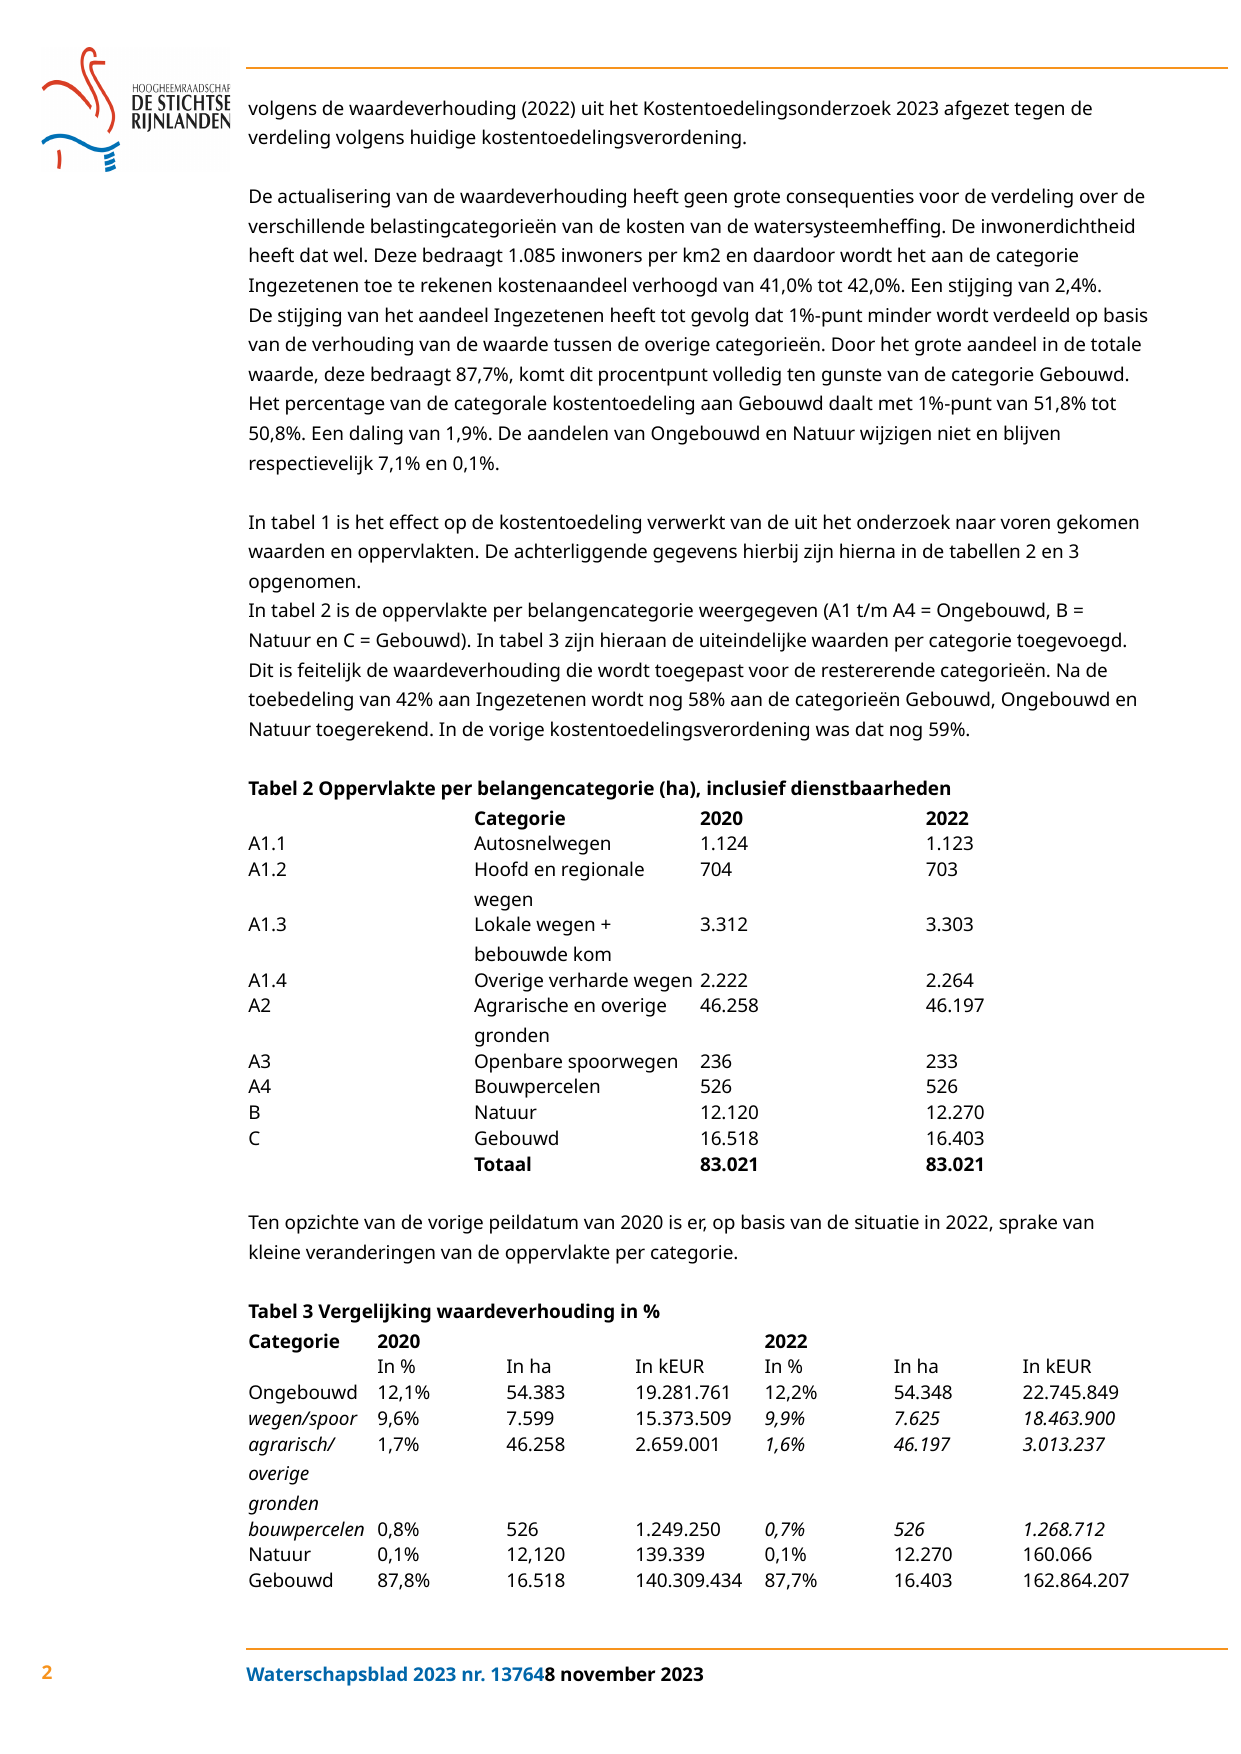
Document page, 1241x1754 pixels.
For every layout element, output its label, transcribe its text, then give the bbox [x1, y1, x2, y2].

table_cell A2 [248, 993, 474, 1048]
table_header [248, 805, 474, 831]
table_cell Hoofd en regionale wegen [474, 856, 700, 912]
table_cell 1.249.250 [635, 1516, 764, 1541]
table_cell 54.383 [506, 1379, 635, 1405]
table_cell 22.745.849 [1023, 1379, 1152, 1405]
table_cell A1.2 [248, 856, 474, 912]
table_cell [248, 1354, 377, 1379]
table_cell 1.268.712 [1023, 1516, 1152, 1541]
table_cell In kEUR [635, 1354, 764, 1379]
table_cell B [248, 1100, 474, 1125]
table_cell 7.599 [506, 1405, 635, 1431]
table_cell 18.463.900 [1023, 1405, 1152, 1431]
table_cell 0,8% [377, 1516, 506, 1541]
table_cell Lokale wegen + bebouwde kom [474, 912, 700, 967]
table_cell 16.403 [926, 1125, 1152, 1151]
table_cell 16.518 [700, 1125, 926, 1151]
table_cell 0,1% [377, 1541, 506, 1567]
table_cell 12,1% [377, 1379, 506, 1405]
table_cell 1,6% [764, 1431, 893, 1516]
table_cell 7.625 [894, 1405, 1022, 1431]
text De actualisering van de waardeverhouding heeft geen grote consequenties voor de verdeling over de verschillende belastingcategorieën van de kosten van de watersysteemheffing. De inwonerdichtheid heeft dat wel. Deze bedraagt 1.085 inwoners per km2 en daardoor wordt het aan de categorie Ingezetenen toe te rekenen kostenaandeel verhoogd van 41,0% tot 42,0%. Een stijging van 2,4%. [248, 183, 1152, 298]
table_cell 87,7% [764, 1567, 893, 1593]
table_cell 2.264 [926, 967, 1152, 993]
table_cell 87,8% [377, 1567, 506, 1593]
table_cell 1,7% [377, 1431, 506, 1516]
table_cell 12,2% [764, 1379, 893, 1405]
table_cell 233 [926, 1048, 1152, 1074]
table_cell 3.303 [926, 912, 1152, 967]
table_cell 16.403 [894, 1567, 1022, 1593]
table_cell 12.270 [894, 1541, 1022, 1567]
table_cell 46.258 [506, 1431, 635, 1516]
table_cell Overige verharde wegen [474, 967, 700, 993]
table_header 2020 [700, 805, 926, 831]
table_header 2020 [377, 1328, 764, 1354]
table_cell agrarisch/overige gronden [248, 1431, 377, 1516]
text Tabel 2 Oppervlakte per belangencategorie (ha), inclusief dienstbaarheden [248, 775, 1152, 801]
table_cell 526 [894, 1516, 1022, 1541]
table_cell Bouwpercelen [474, 1074, 700, 1099]
table_cell 0,7% [764, 1516, 893, 1541]
table_cell A1.3 [248, 912, 474, 967]
table_header 2022 [926, 805, 1152, 831]
table_cell 9,6% [377, 1405, 506, 1431]
text Ten opzichte van de vorige peildatum van 2020 is er, op basis van de situatie in 2022, sprake van kleine veranderingen van de oppervlakte per categorie. [248, 1209, 1152, 1265]
table_cell In % [377, 1354, 506, 1379]
table_cell 162.864.207 [1023, 1567, 1152, 1593]
table_cell 12.270 [926, 1100, 1152, 1125]
table_cell A1.1 [248, 831, 474, 856]
table_cell C [248, 1125, 474, 1151]
table_cell Autosnelwegen [474, 831, 700, 856]
table_cell A1.4 [248, 967, 474, 993]
table_cell 46.197 [894, 1431, 1022, 1516]
table_cell Natuur [248, 1541, 377, 1567]
table_cell 526 [700, 1074, 926, 1099]
table_cell 15.373.509 [635, 1405, 764, 1431]
table_header Categorie [474, 805, 700, 831]
table_cell 12,120 [506, 1541, 635, 1567]
table_cell wegen/spoor [248, 1405, 377, 1431]
table_cell 526 [926, 1074, 1152, 1099]
table_cell 3.013.237 [1023, 1431, 1152, 1516]
table_cell 0,1% [764, 1541, 893, 1567]
table_cell 139.339 [635, 1541, 764, 1567]
table_cell Gebouwd [248, 1567, 377, 1593]
table_cell 2.222 [700, 967, 926, 993]
table_cell 3.312 [700, 912, 926, 967]
table_cell Natuur [474, 1100, 700, 1125]
table_cell Gebouwd [474, 1125, 700, 1151]
table_cell Agrarische en overige gronden [474, 993, 700, 1048]
text volgens de waardeverhouding (2022) uit het Kostentoedelingsonderzoek 2023 afgezet tegen de verdeling volgens huidige kostentoedelingsverordening. [248, 95, 1152, 150]
table_cell 703 [926, 856, 1152, 912]
text In tabel 2 is de oppervlakte per belangencategorie weergegeven (A1 t/m A4 = Ongebouwd, B = Natuur en C = Gebouwd). In tabel 3 zijn hieraan de uiteindelijke waarden per categorie toegevoegd. Dit is feitelijk de waardeverhouding die wordt toegepast voor de restererende categorieën. Na de toebedeling van 42% aan Ingezetenen wordt nog 58% aan de categorieën Gebouwd, Ongebouwd en Natuur toegerekend. In de vorige kostentoedelingsverordening was dat nog 59%. [248, 598, 1152, 742]
table_cell In ha [506, 1354, 635, 1379]
table_cell 1.123 [926, 831, 1152, 856]
table_cell 19.281.761 [635, 1379, 764, 1405]
table_cell 1.124 [700, 831, 926, 856]
table_cell [248, 1151, 474, 1177]
table_cell Totaal [474, 1151, 700, 1177]
table_cell bouwpercelen [248, 1516, 377, 1541]
table_cell 83.021 [926, 1151, 1152, 1177]
table_cell Ongebouwd [248, 1379, 377, 1405]
table_cell In ha [894, 1354, 1022, 1379]
table_cell 2.659.001 [635, 1431, 764, 1516]
text In tabel 1 is het effect op de kostentoedeling verwerkt van de uit het onderzoek naar voren gekomen waarden en oppervlakten. De achterliggende gegevens hierbij zijn hierna in de tabellen 2 en 3 opgenomen. [248, 509, 1152, 594]
table_cell 16.518 [506, 1567, 635, 1593]
table_cell 704 [700, 856, 926, 912]
table_cell In % [764, 1354, 893, 1379]
table_cell 83.021 [700, 1151, 926, 1177]
table_cell 160.066 [1023, 1541, 1152, 1567]
table_cell A3 [248, 1048, 474, 1074]
table_cell 12.120 [700, 1100, 926, 1125]
table_header Categorie [248, 1328, 377, 1354]
table_cell 46.197 [926, 993, 1152, 1048]
table_cell Openbare spoorwegen [474, 1048, 700, 1074]
table_header 2022 [764, 1328, 1152, 1354]
table_cell 46.258 [700, 993, 926, 1048]
table_cell 54.348 [894, 1379, 1022, 1405]
table_cell 140.309.434 [635, 1567, 764, 1593]
table_cell A4 [248, 1074, 474, 1099]
table_cell 526 [506, 1516, 635, 1541]
table_cell 236 [700, 1048, 926, 1074]
picture [41, 47, 231, 172]
text De stijging van het aandeel Ingezetenen heeft tot gevolg dat 1%-punt minder wordt verdeeld op basis van de verhouding van de waarde tussen de overige categorieën. Door het grote aandeel in de totale waarde, deze bedraagt 87,7%, komt dit procentpunt volledig ten gunste van de categorie Gebouwd. Het percentage van de categorale kostentoedeling aan Gebouwd daalt met 1%-punt van 51,8% tot 50,8%. Een daling van 1,9%. De aandelen van Ongebouwd en Natuur wijzigen niet en blijven respectievelijk 7,1% en 0,1%. [248, 302, 1152, 476]
table_cell 9,9% [764, 1405, 893, 1431]
text Tabel 3 Vergelijking waardeverhouding in % [248, 1298, 1152, 1324]
table_cell In kEUR [1023, 1354, 1152, 1379]
